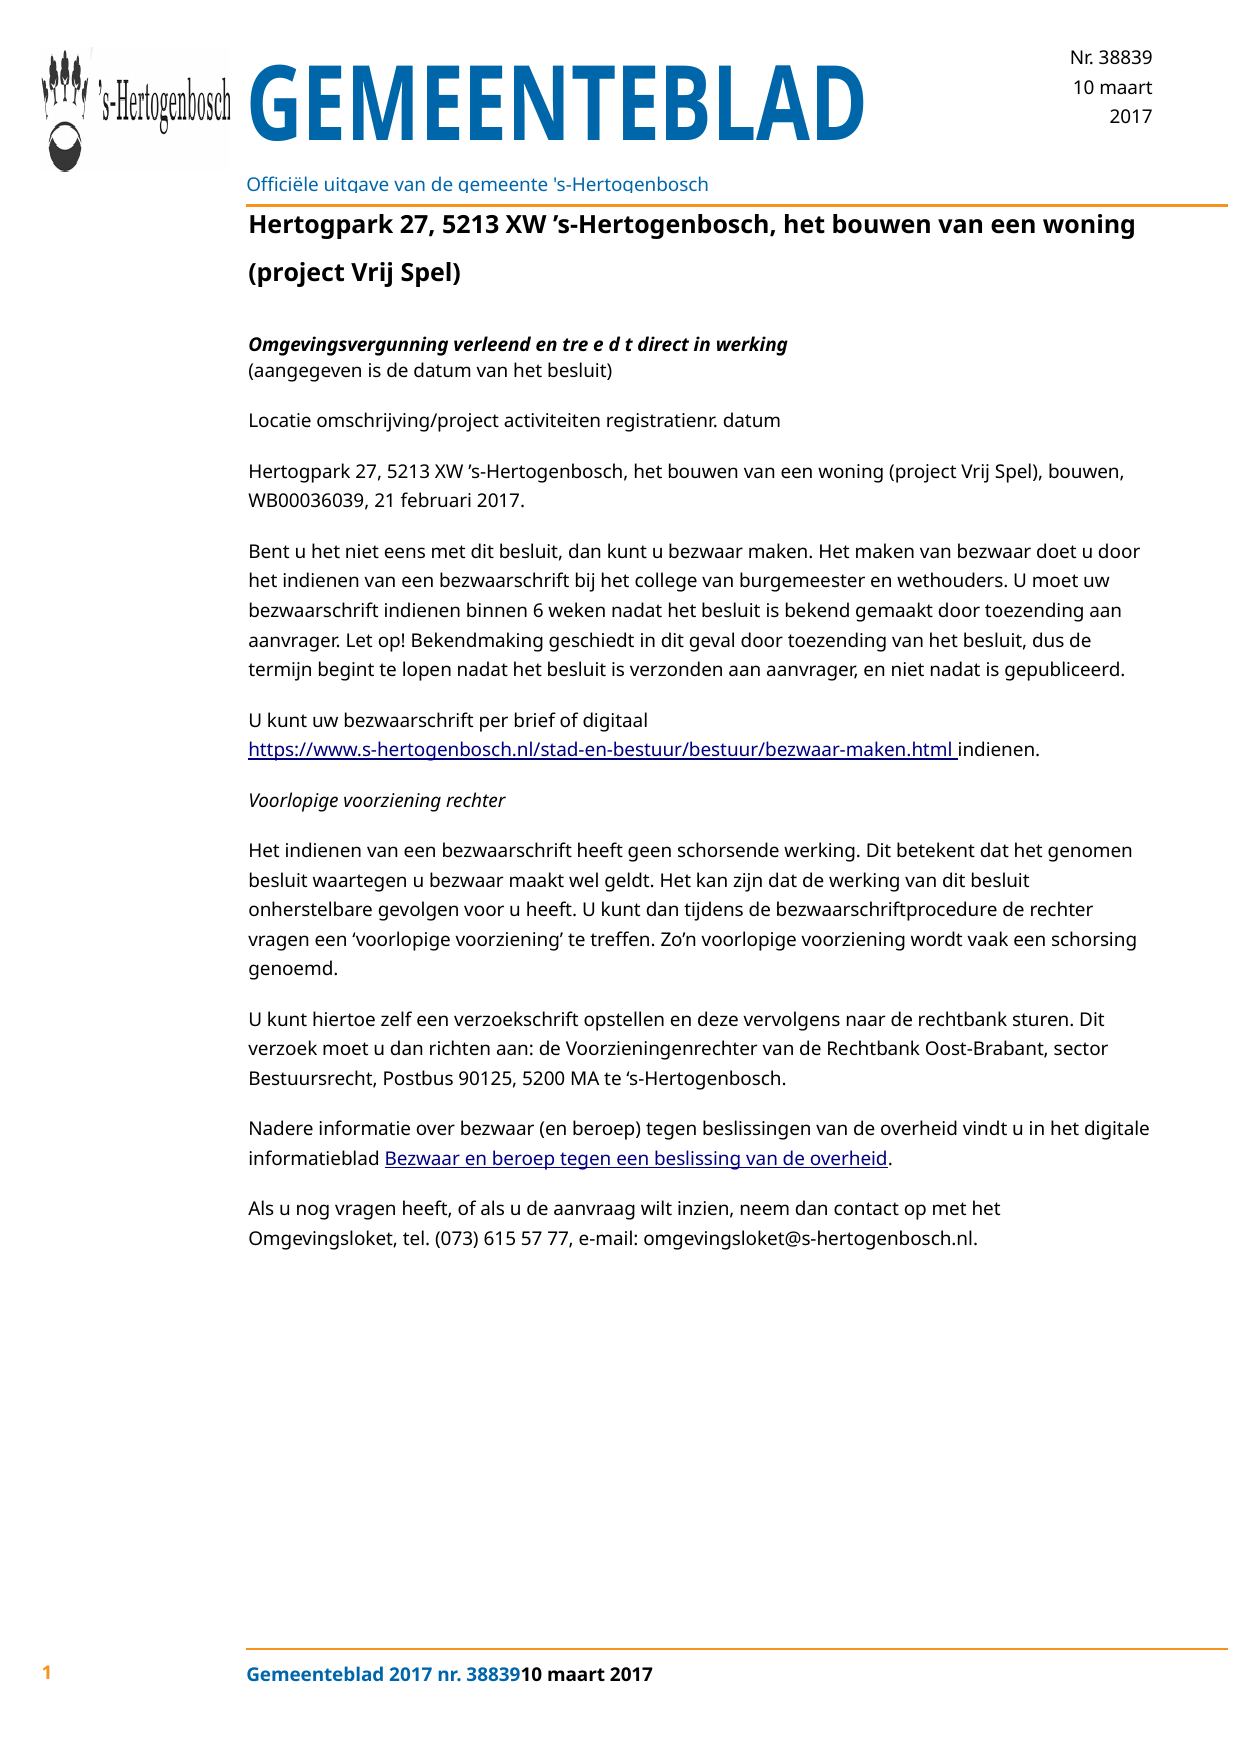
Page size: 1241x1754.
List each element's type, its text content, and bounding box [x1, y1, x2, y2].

text Hertogpark 27, 5213 XW ’s-Hertogenbosch, het bouwen van een woning (project Vrij Spel), bouwen, WB00036039, 21 februari 2017. [248, 458, 1152, 513]
text Locatie omschrijving/project activiteiten registratienr. datum [248, 408, 1152, 433]
text Het indienen van een bezwaarschrift heeft geen schorsende werking. Dit betekent dat het genomen besluit waartegen u bezwaar maakt wel geldt. Het kan zijn dat de werking van dit besluit onherstelbare gevolgen voor u heeft. U kunt dan tijdens de bezwaarschriftprocedure de rechter vragen een ‘voorlopige voorziening’ te treffen. Zo’n voorlopige voorziening wordt vaak een schorsing genoemd. [248, 837, 1152, 981]
text U kunt uw bezwaarschrift per brief of digitaal https://www.s-hertogenbosch.nl/stad-en-bestuur/bestuur/bezwaar-maken.html indienen. [248, 707, 1152, 762]
text Als u nog vragen heeft, of als u de aanvraag wilt inzien, neem dan contact op met het Omgevingsloket, tel. (073) 615 57 77, e-mail: omgevingsloket@s-hertogenbosch.nl. [248, 1196, 1152, 1251]
text Omgevingsvergunning verleend en tre e d t direct in werking [248, 331, 1152, 357]
text U kunt hiertoe zelf een verzoekschrift opstellen en deze vervolgens naar de rechtbank sturen. Dit verzoek moet u dan richten aan: de Voorzieningenrechter van de Rechtbank Oost-Brabant, sector Bestuursrecht, Postbus 90125, 5200 MA te ‘s-Hertogenbosch. [248, 1006, 1152, 1091]
text Voorlopige voorziening rechter [248, 787, 1152, 812]
text Nadere informatie over bezwaar (en beroep) tegen beslissingen van de overheid vindt u in het digitale informatieblad Bezwaar en beroep tegen een beslissing van de overheid. [248, 1116, 1152, 1171]
picture [41, 47, 231, 172]
text (aangegeven is de datum van het besluit) [248, 357, 1152, 383]
text Bent u het niet eens met dit besluit, dan kunt u bezwaar maken. Het maken van bezwaar doet u door het indienen van een bezwaarschrift bij het college van burgemeester en wethouders. U moet uw bezwaarschrift indienen binnen 6 weken nadat het besluit is bekend gemaakt door toezending aan aanvrager. Let op! Bekendmaking geschiedt in dit geval door toezending van het besluit, dus de termijn begint te lopen nadat het besluit is verzonden aan aanvrager, en niet nadat is gepubliceerd. [248, 538, 1152, 682]
text Hertogpark 27, 5213 XW ’s-Hertogenbosch, het bouwen van een woning (project Vrij Spel) [248, 207, 1152, 288]
